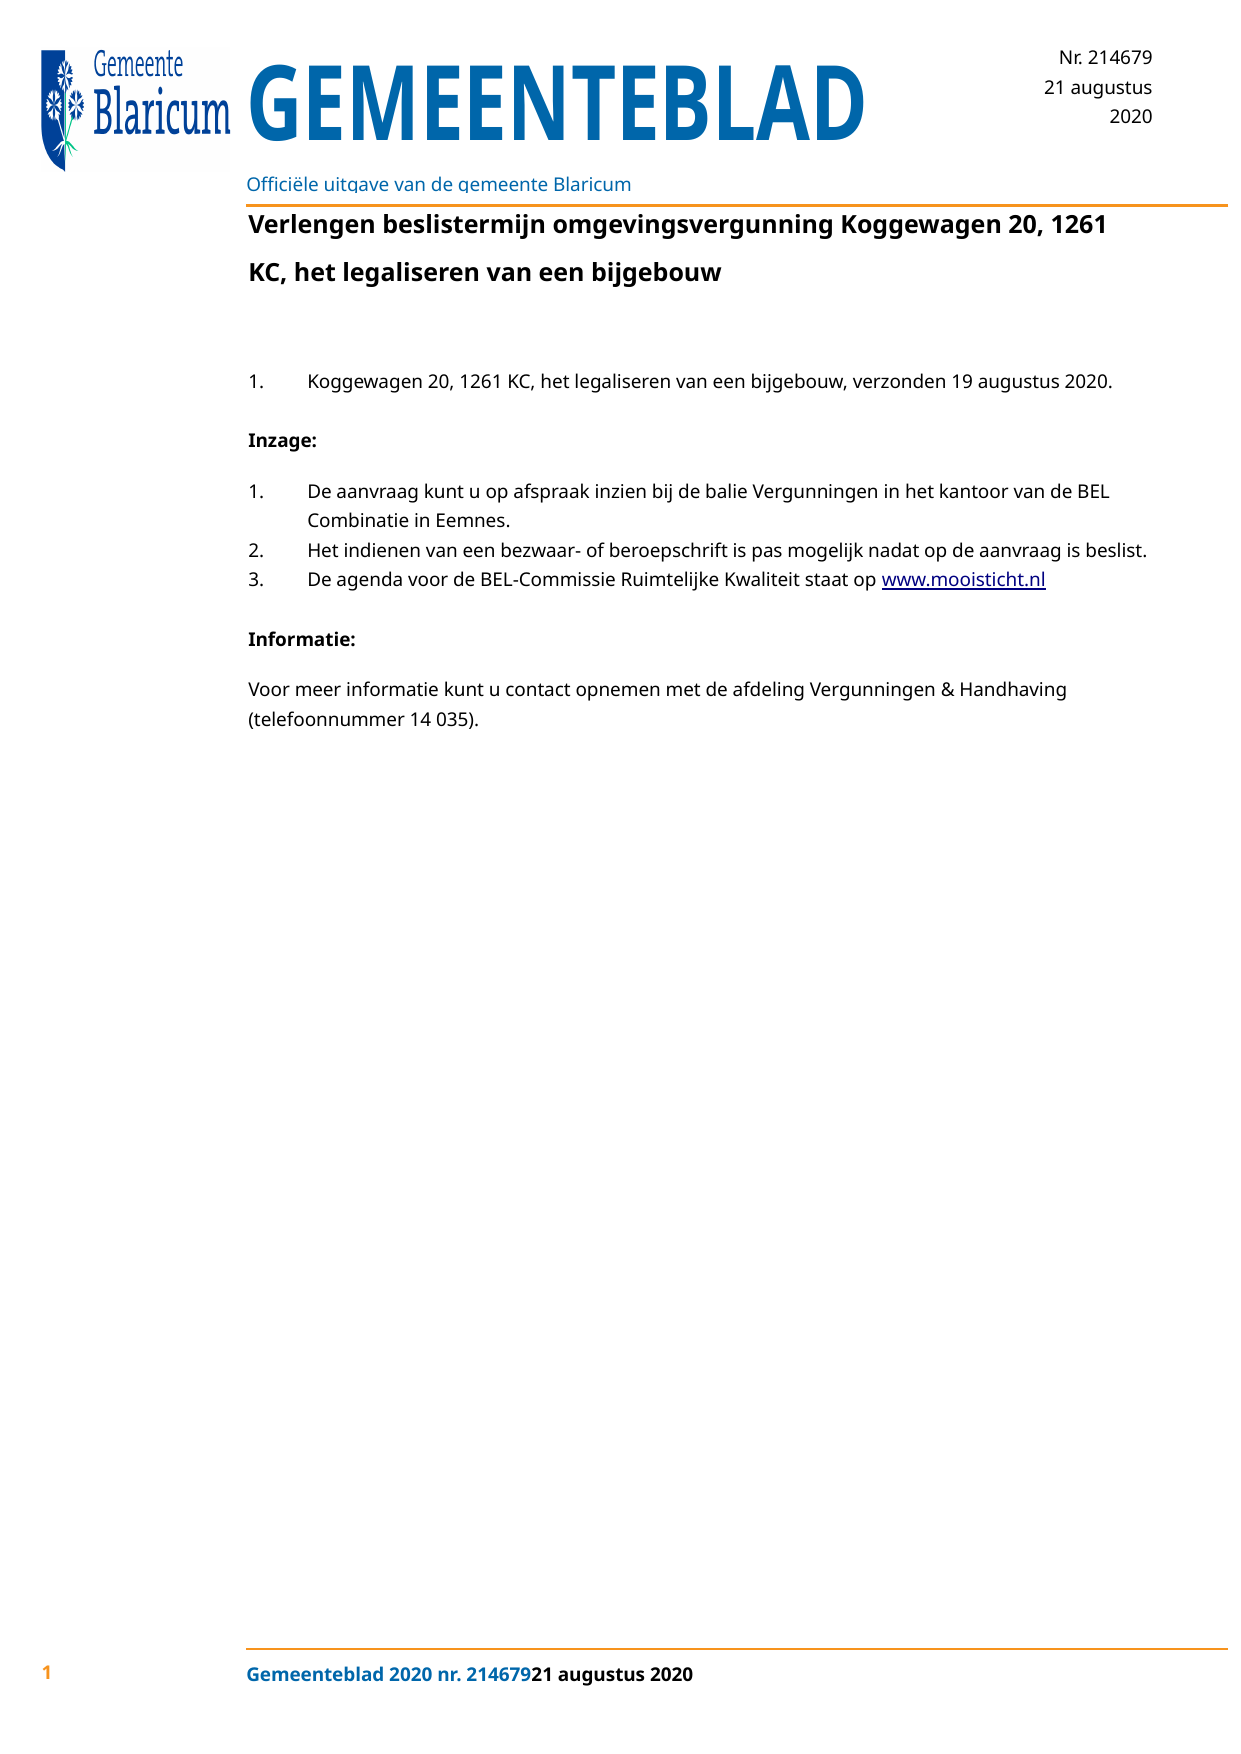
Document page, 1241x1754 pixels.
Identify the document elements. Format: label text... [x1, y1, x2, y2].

list De aanvraag kunt u op afspraak inzien bij de balie Vergunningen in het kantoor van de BEL Combinatie in Eemnes. [248, 478, 1152, 533]
list Koggewagen 20, 1261 KC, het legaliseren van een bijgebouw, verzonden 19 augustus 2020. [248, 368, 1152, 394]
text Voor meer informatie kunt u contact opnemen met de afdeling Vergunningen & Handhaving (telefoonnummer 14 035). [248, 676, 1152, 732]
text Verlengen beslistermijn omgevingsvergunning Koggewagen 20, 1261 KC, het legaliseren van een bijgebouw [248, 207, 1152, 288]
list Het indienen van een bezwaar- of beroepschrift is pas mogelijk nadat op de aanvraag is beslist. [248, 537, 1152, 563]
list De agenda voor de BEL-Commissie Ruimtelijke Kwaliteit staat op www.mooisticht.nl [248, 567, 1152, 592]
text Inzage: [248, 427, 1152, 453]
text Informatie: [248, 626, 1152, 652]
picture [41, 47, 231, 172]
